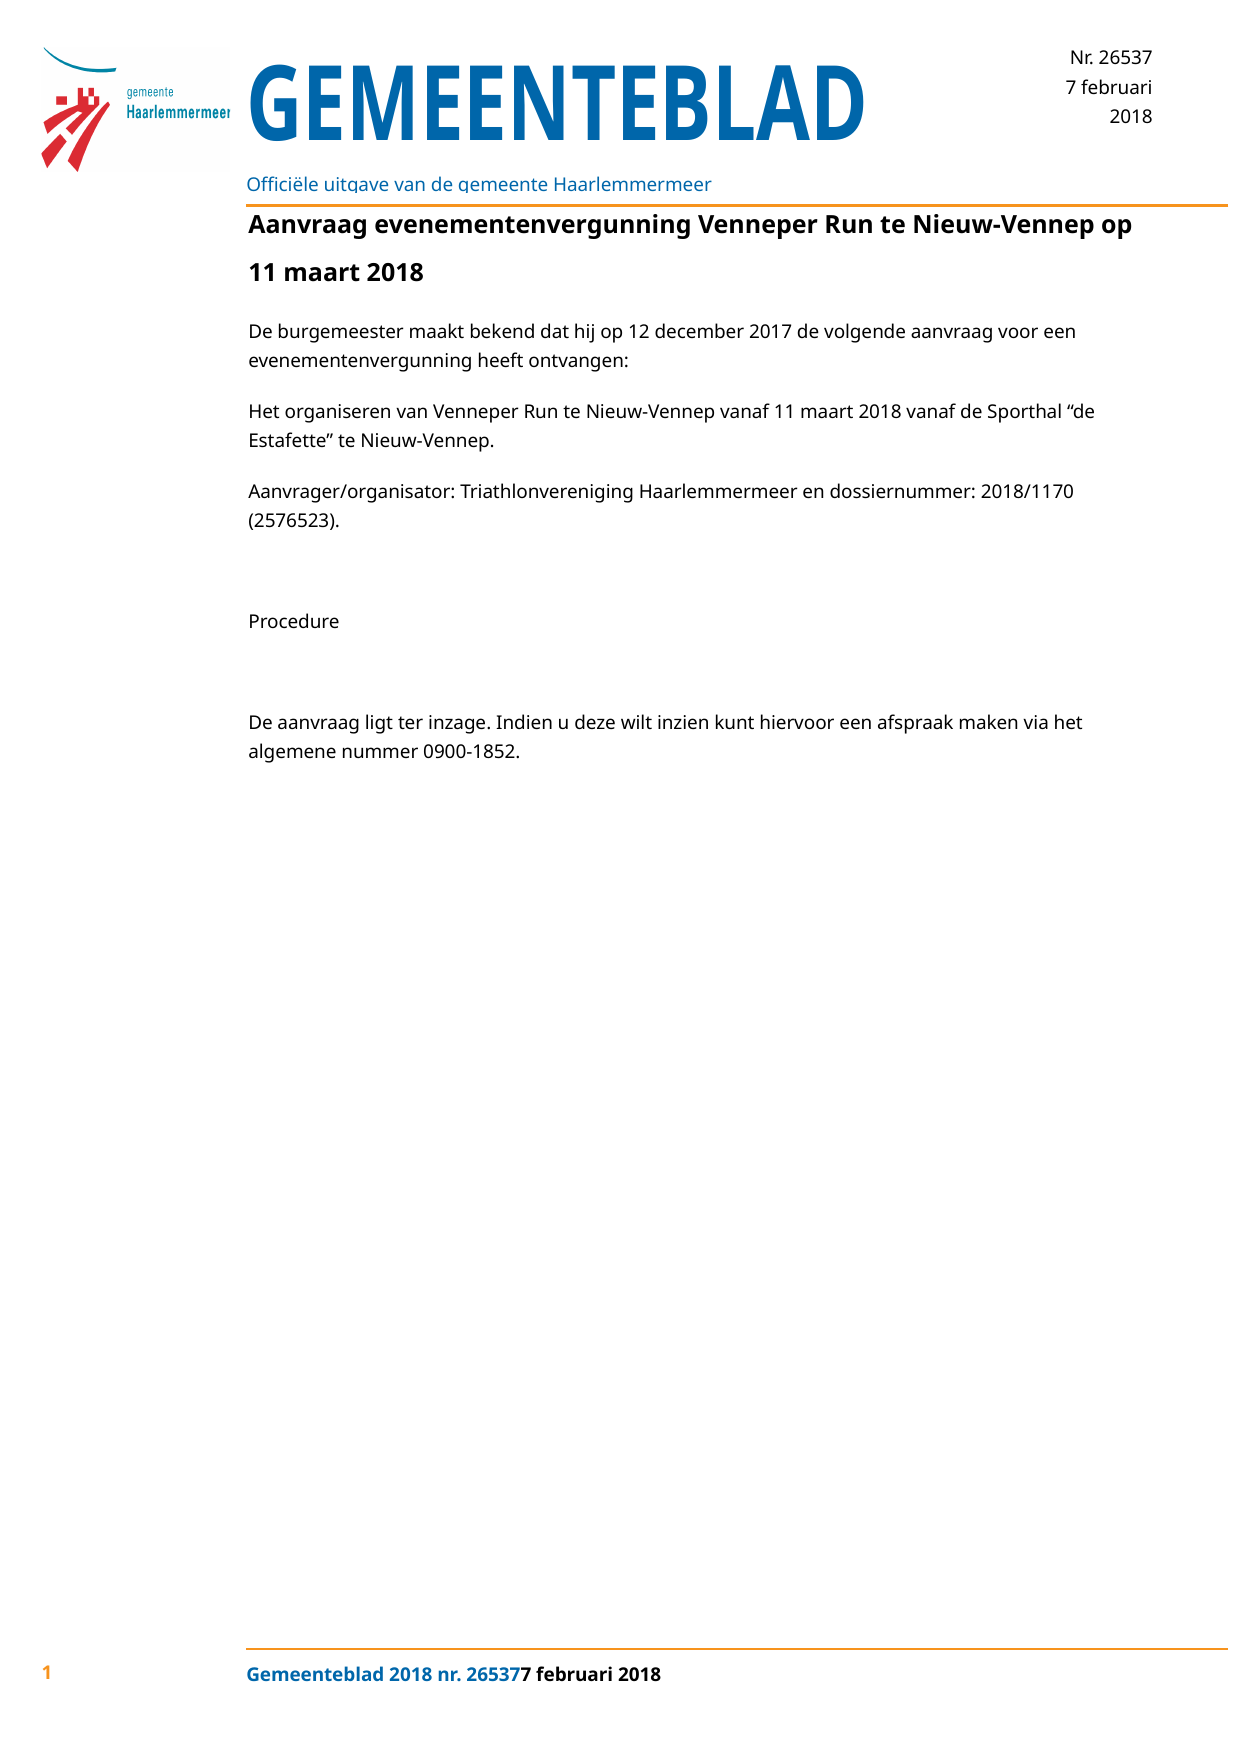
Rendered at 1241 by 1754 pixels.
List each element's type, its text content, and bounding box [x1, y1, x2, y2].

text Aanvrager/organisator: Triathlonvereniging Haarlemmermeer en dossiernummer: 2018/1170 (2576523). [248, 478, 1152, 533]
text Aanvraag evenementenvergunning Venneper Run te Nieuw-Vennep op 11 maart 2018 [248, 207, 1152, 288]
text De aanvraag ligt ter inzage. Indien u deze wilt inzien kunt hiervoor een afspraak maken via het algemene nummer 0900-1852. [248, 709, 1152, 764]
text Het organiseren van Venneper Run te Nieuw-Vennep vanaf 11 maart 2018 vanaf de Sporthal “de Estafette” te Nieuw-Vennep. [248, 398, 1152, 453]
text Procedure [248, 608, 1152, 634]
picture [41, 47, 231, 172]
text De burgemeester maakt bekend dat hij op 12 december 2017 de volgende aanvraag voor een evenementenvergunning heeft ontvangen: [248, 318, 1152, 373]
